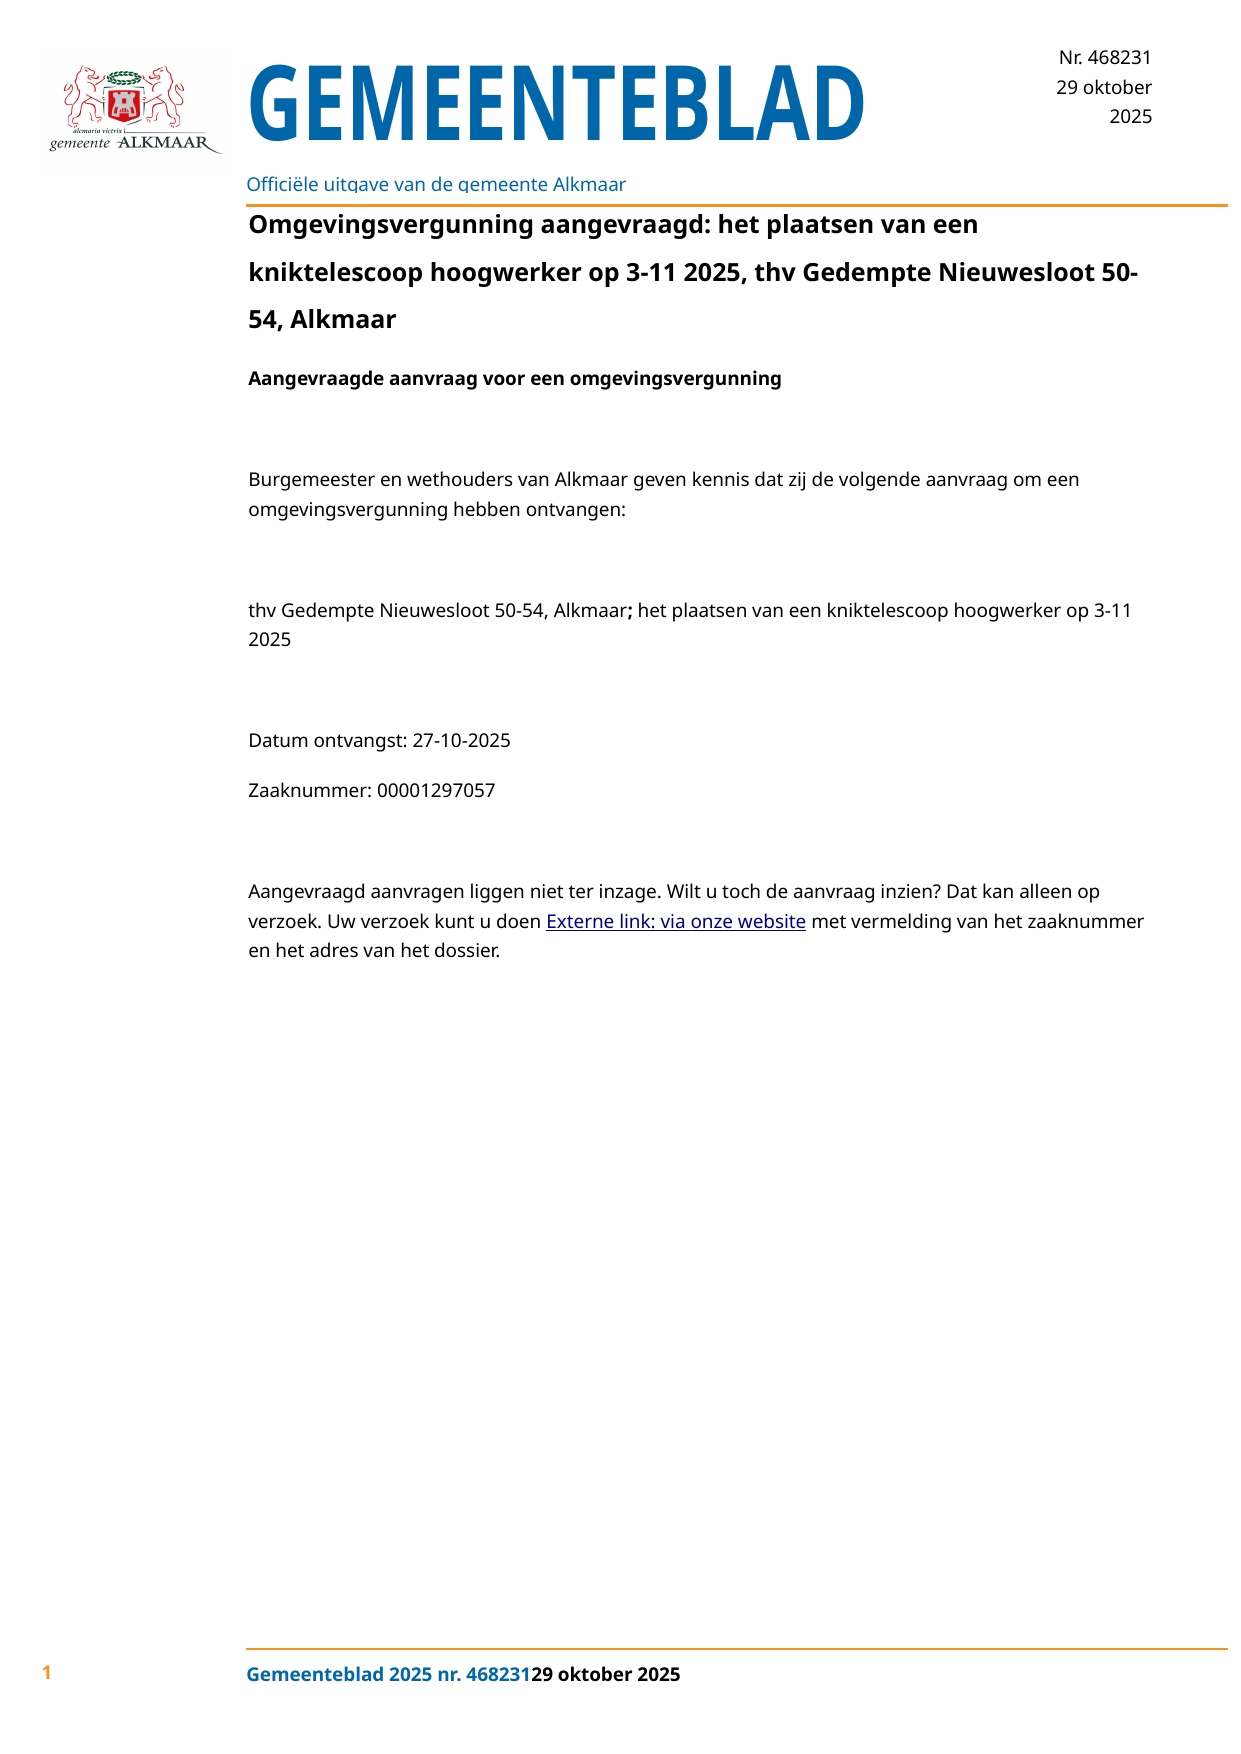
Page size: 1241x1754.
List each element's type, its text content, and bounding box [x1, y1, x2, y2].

text Aangevraagde aanvraag voor een omgevingsvergunning [248, 366, 1152, 391]
text thv Gedempte Nieuwesloot 50-54, Alkmaar; het plaatsen van een kniktelescoop hoogwerker op 3-11 2025 [248, 597, 1152, 652]
picture [41, 47, 231, 172]
text Aangevraagd aanvragen liggen niet ter inzage. Wilt u toch de aanvraag inzien? Dat kan alleen op verzoek. Uw verzoek kunt u doen Externe link: via onze website met vermelding van het zaaknummer en het adres van het dossier. [248, 878, 1152, 963]
text Zaaknummer: 00001297057 [248, 778, 1152, 803]
text Burgemeester en wethouders van Alkmaar geven kennis dat zij de volgende aanvraag om een omgevingsvergunning hebben ontvangen: [248, 466, 1152, 522]
text Omgevingsvergunning aangevraagd: het plaatsen van een kniktelescoop hoogwerker op 3-11 2025, thv Gedempte Nieuwesloot 50-54, Alkmaar [248, 207, 1152, 336]
text Datum ontvangst: 27-10-2025 [248, 727, 1152, 753]
